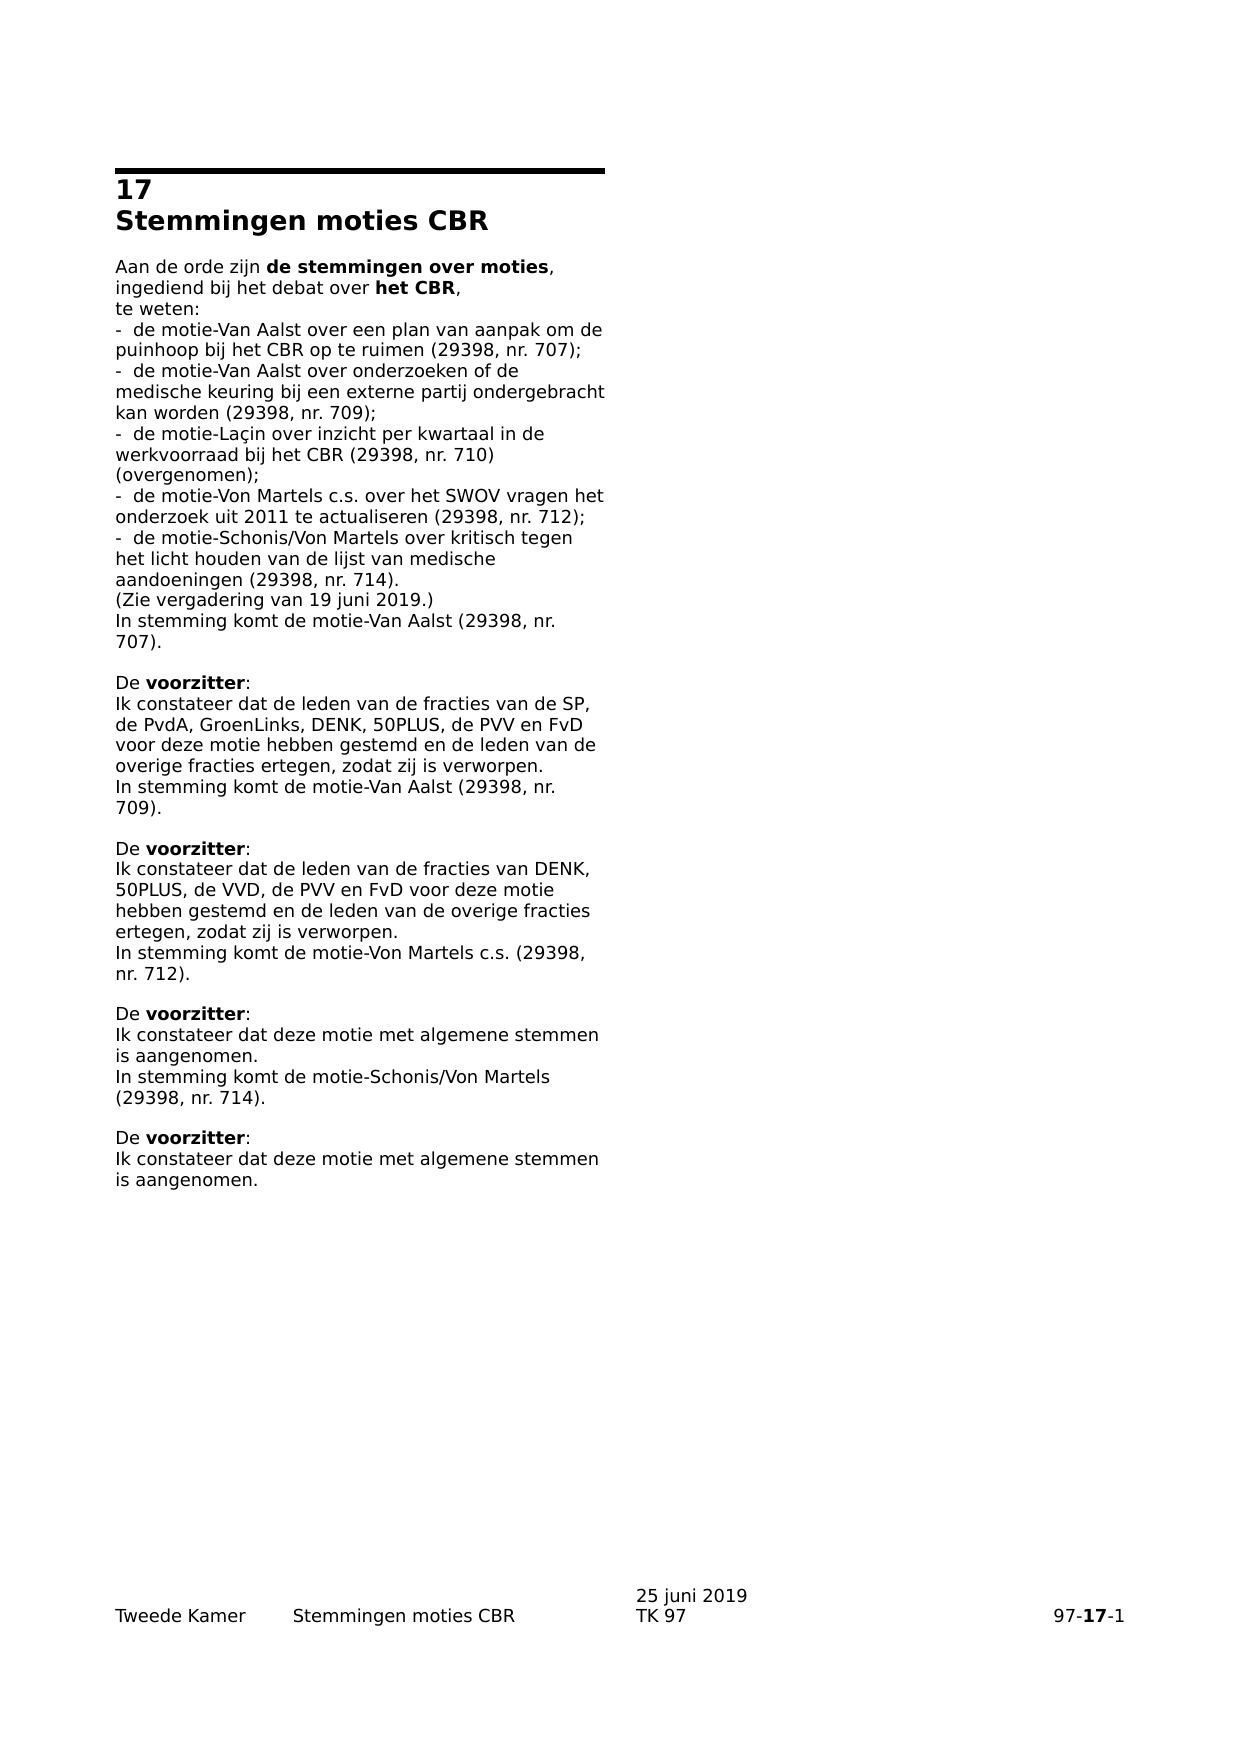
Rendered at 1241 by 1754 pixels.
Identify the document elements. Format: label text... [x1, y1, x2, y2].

text Ik constateer dat deze motie met algemene stemmen is aangenomen. [115, 1149, 605, 1191]
list de motie-Von Martels c.s. over het SWOV vragen het onderzoek uit 2011 te actualiseren (29398, nr. 712); [115, 486, 605, 528]
text In stemming komt de motie-Van Aalst (29398, nr. 707). [115, 611, 605, 653]
text De voorzitter: [115, 1128, 605, 1149]
text Aan de orde zijn de stemmingen over moties, ingediend bij het debat over het CBR, [115, 257, 605, 298]
list de motie-Laçin over inzicht per kwartaal in de werkvoorraad bij het CBR (29398, nr. 710) (overgenomen); [115, 423, 605, 486]
list de motie-Schonis/Von Martels over kritisch tegen het licht houden van de lijst van medische aandoeningen (29398, nr. 714). [115, 528, 605, 590]
text De voorzitter: [115, 838, 605, 859]
text In stemming komt de motie-Von Martels c.s. (29398, nr. 712). [115, 942, 605, 984]
text In stemming komt de motie-Van Aalst (29398, nr. 709). [115, 777, 605, 818]
text (Zie vergadering van 19 juni 2019.) [115, 590, 605, 611]
text te weten: [115, 298, 605, 319]
text De voorzitter: [115, 673, 605, 693]
text De voorzitter: [115, 1004, 605, 1025]
text Ik constateer dat de leden van de fracties van de SP, de PvdA, GroenLinks, DENK, 50PLUS, de PVV en FvD voor deze motie hebben gestemd en de leden van de overige fracties ertegen, zodat zij is verworpen. [115, 693, 605, 777]
list de motie-Van Aalst over een plan van aanpak om de puinhoop bij het CBR op te ruimen (29398, nr. 707); [115, 319, 605, 361]
list de motie-Van Aalst over onderzoeken of de medische keuring bij een externe partij ondergebracht kan worden (29398, nr. 709); [115, 361, 605, 423]
text Ik constateer dat de leden van de fracties van DENK, 50PLUS, de VVD, de PVV en FvD voor deze motie hebben gestemd en de leden van de overige fracties ertegen, zodat zij is verworpen. [115, 859, 605, 942]
title 17 Stemmingen moties CBR [115, 174, 605, 237]
text In stemming komt de motie-Schonis/Von Martels (29398, nr. 714). [115, 1067, 605, 1108]
text Ik constateer dat deze motie met algemene stemmen is aangenomen. [115, 1025, 605, 1067]
